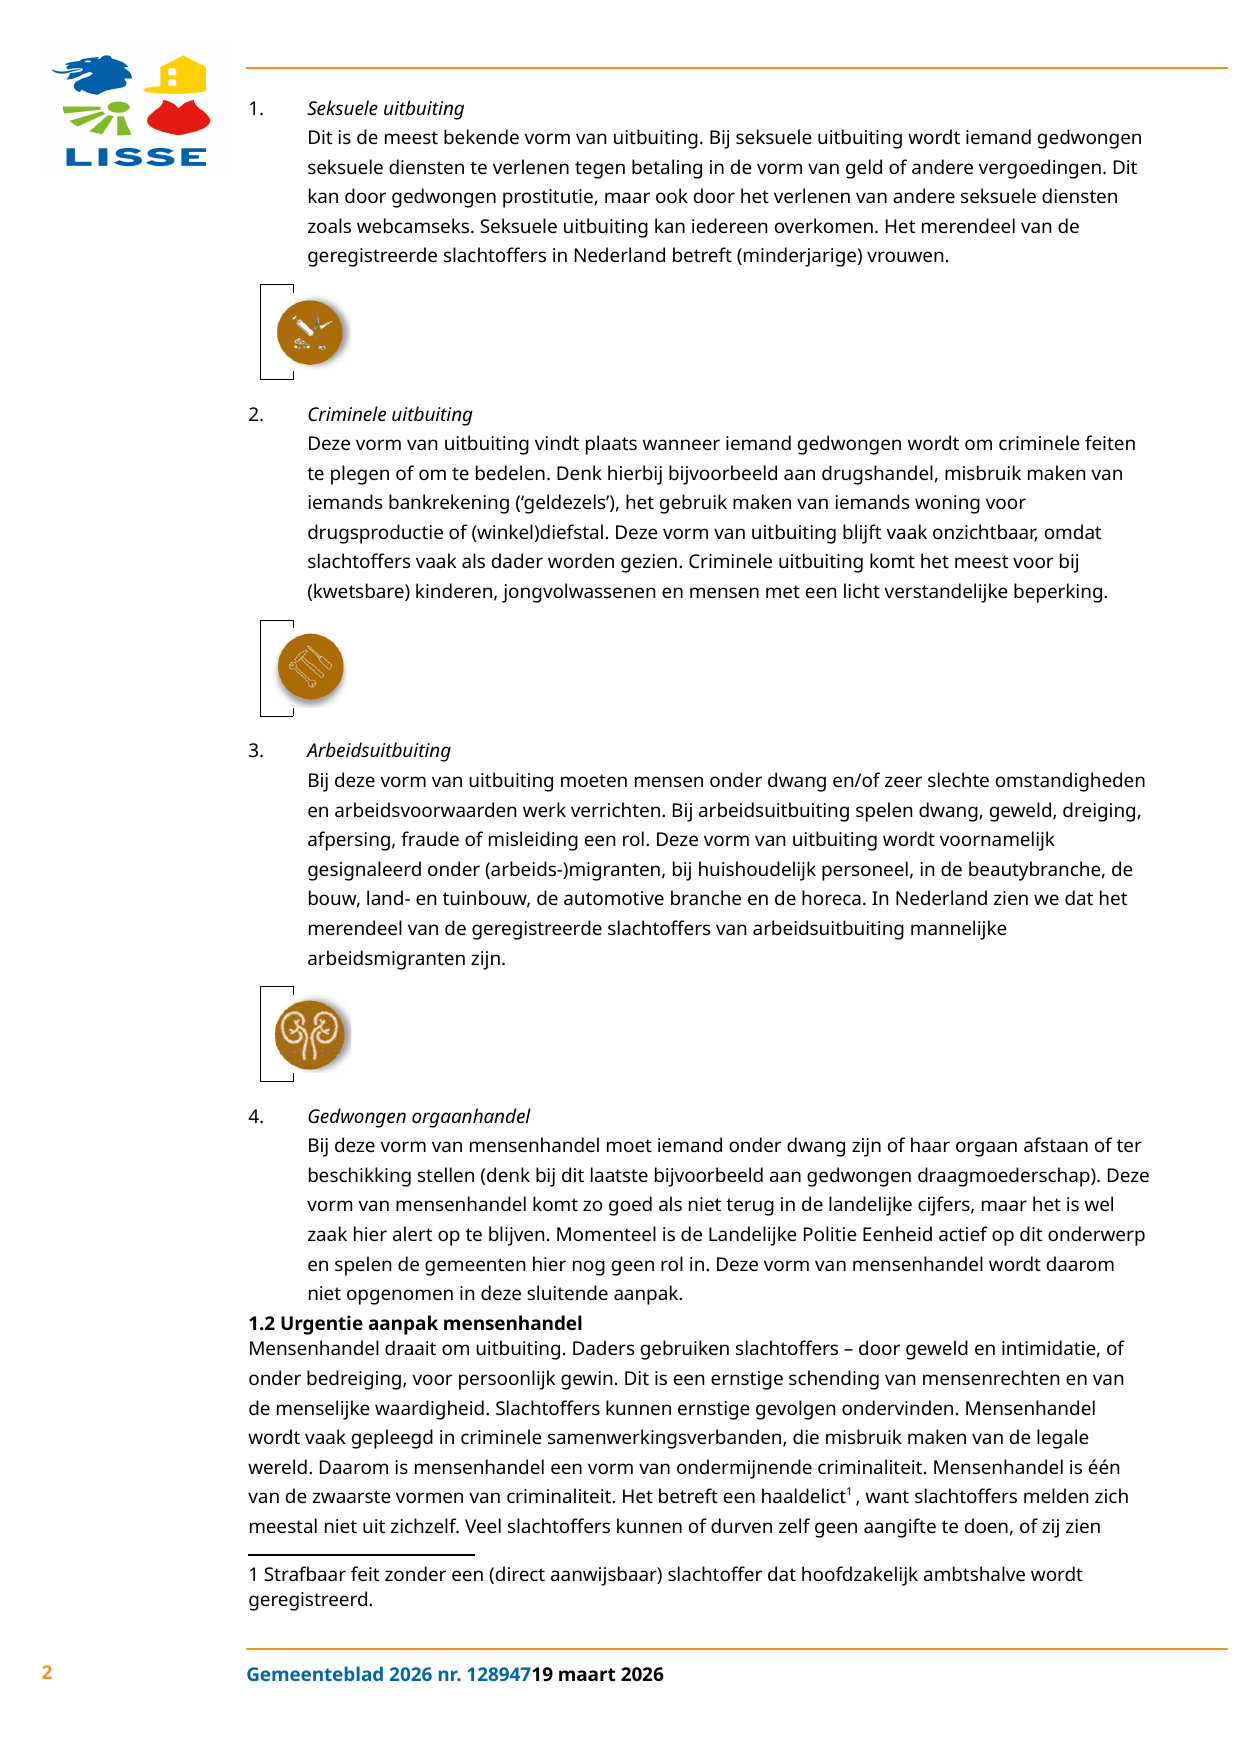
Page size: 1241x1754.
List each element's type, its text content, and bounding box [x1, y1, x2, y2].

picture [41, 47, 231, 172]
picture [268, 995, 352, 1073]
list Dit is de meest bekende vorm van uitbuiting. Bij seksuele uitbuiting wordt iemand gedwongen seksuele diensten te verlenen tegen betaling in de vorm van geld of andere vergoedingen. Dit kan door gedwongen prostitutie, maar ook door het verlenen van andere seksuele diensten zoals webcamseks. Seksuele uitbuiting kan iedereen overkomen. Het merendeel van de geregistreerde slachtoffers in Nederland betreft (minderjarige) vrouwen. [248, 124, 1152, 268]
list Arbeidsuitbuiting [248, 738, 1152, 763]
text Strafbaar feit zonder een (direct aanwijsbaar) slachtoffer dat hoofdzakelijk ambtshalve wordt geregistreerd. [248, 1561, 1152, 1612]
picture [268, 628, 352, 708]
text 1.2 Urgentie aanpak mensenhandel [248, 1310, 1152, 1336]
list Gedwongen orgaanhandel [248, 1103, 1152, 1128]
list Bij deze vorm van mensenhandel moet iemand onder dwang zijn of haar orgaan afstaan of ter beschikking stellen (denk bij dit laatste bijvoorbeeld aan gedwongen draagmoederschap). Deze vorm van mensenhandel komt zo goed als niet terug in de landelijke cijfers, maar het is wel zaak hier alert op te blijven. Momenteel is de Landelijke Politie Eenheid actief op dit onderwerp en spelen de gemeenten hier nog geen rol in. Deze vorm van mensenhandel wordt daarom niet opgenomen in deze sluitende aanpak. [248, 1132, 1152, 1306]
list Seksuele uitbuiting [248, 95, 1152, 121]
picture [268, 293, 352, 371]
list Bij deze vorm van uitbuiting moeten mensen onder dwang en/of zeer slechte omstandigheden en arbeidsvoorwaarden werk verrichten. Bij arbeidsuitbuiting spelen dwang, geweld, dreiging, afpersing, fraude of misleiding een rol. Deze vorm van uitbuiting wordt voornamelijk gesignaleerd onder (arbeids-)migranten, bij huishoudelijk personeel, in de beautybranche, de bouw, land- en tuinbouw, de automotive branche en de horeca. In Nederland zien we dat het merendeel van de geregistreerde slachtoffers van arbeidsuitbuiting mannelijke arbeidsmigranten zijn. [248, 767, 1152, 970]
list Deze vorm van uitbuiting vindt plaats wanneer iemand gedwongen wordt om criminele feiten te plegen of om te bedelen. Denk hierbij bijvoorbeeld aan drugshandel, misbruik maken van iemands bankrekening (‘geldezels’), het gebruik maken van iemands woning voor drugsproductie of (winkel)diefstal. Deze vorm van uitbuiting blijft vaak onzichtbaar, omdat slachtoffers vaak als dader worden gezien. Criminele uitbuiting komt het meest voor bij (kwetsbare) kinderen, jongvolwassenen en mensen met een licht verstandelijke beperking. [248, 430, 1152, 604]
text Mensenhandel draait om uitbuiting. Daders gebruiken slachtoffers – door geweld en intimidatie, of onder bedreiging, voor persoonlijk gewin. Dit is een ernstige schending van mensenrechten en van de menselijke waardigheid. Slachtoffers kunnen ernstige gevolgen ondervinden. Mensenhandel wordt vaak gepleegd in criminele samenwerkingsverbanden, die misbruik maken van de legale wereld. Daarom is mensenhandel een vorm van ondermijnende criminaliteit. Mensenhandel is één van de zwaarste vormen van criminaliteit. Het betreft een haaldelict, want slachtoffers melden zich meestal niet uit zichzelf. Veel slachtoffers kunnen of durven zelf geen aangifte te doen, of zij zien [248, 1336, 1152, 1539]
list Criminele uitbuiting [248, 401, 1152, 427]
